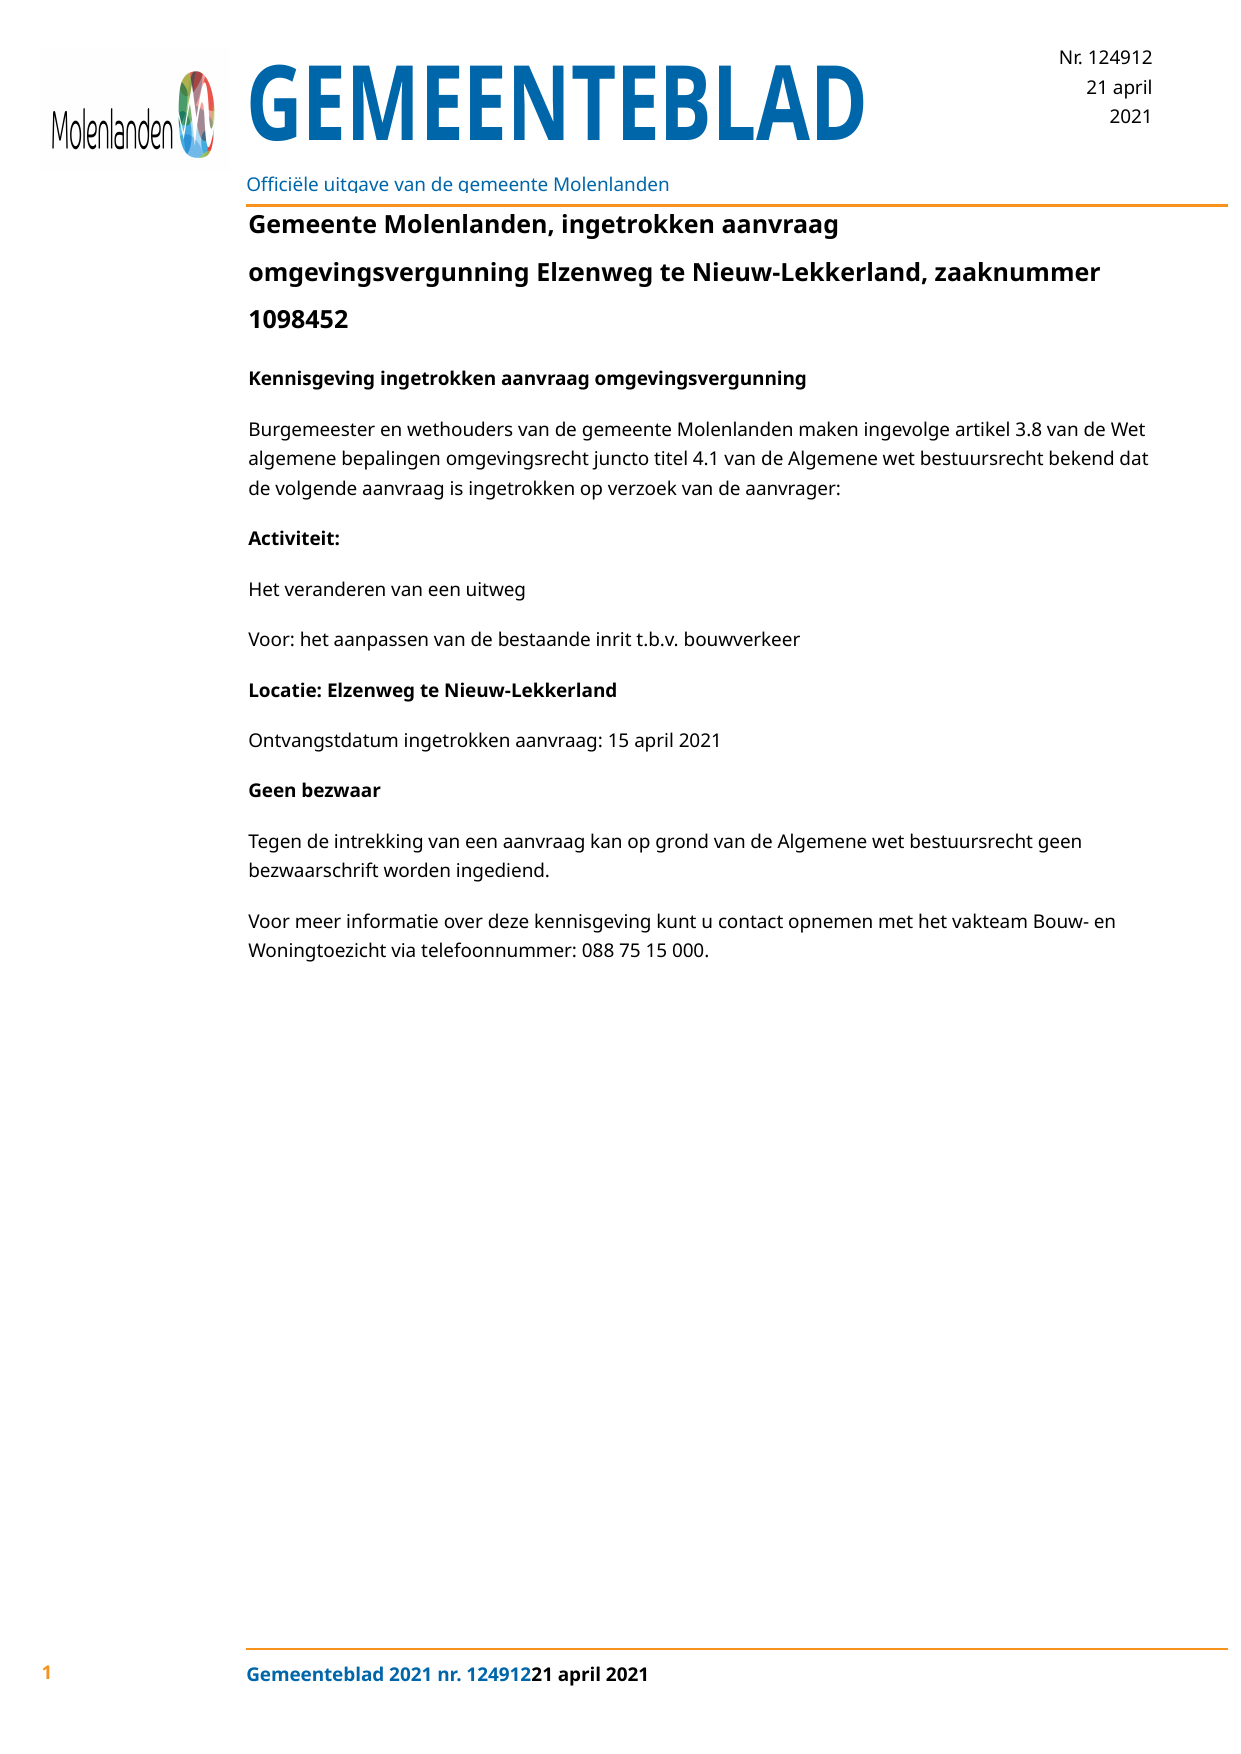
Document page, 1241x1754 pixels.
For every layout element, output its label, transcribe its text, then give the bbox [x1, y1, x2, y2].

text Burgemeester en wethouders van de gemeente Molenlanden maken ingevolge artikel 3.8 van de Wet algemene bepalingen omgevingsrecht juncto titel 4.1 van de Algemene wet bestuursrecht bekend dat de volgende aanvraag is ingetrokken op verzoek van de aanvrager: [248, 416, 1152, 501]
text Gemeente Molenlanden, ingetrokken aanvraag omgevingsvergunning Elzenweg te Nieuw-Lekkerland, zaaknummer 1098452 [248, 207, 1152, 336]
text Activiteit: [248, 526, 1152, 551]
text Voor: het aanpassen van de bestaande inrit t.b.v. bouwverkeer [248, 626, 1152, 652]
text Voor meer informatie over deze kennisgeving kunt u contact opnemen met het vakteam Bouw- en Woningtoezicht via telefoonnummer: 088 75 15 000. [248, 908, 1152, 963]
text Locatie: Elzenweg te Nieuw-Lekkerland [248, 677, 1152, 702]
picture [41, 47, 231, 172]
text Kennisgeving ingetrokken aanvraag omgevingsvergunning [248, 366, 1152, 391]
text Het veranderen van een uitweg [248, 576, 1152, 602]
text Tegen de intrekking van een aanvraag kan op grond van de Algemene wet bestuursrecht geen bezwaarschrift worden ingediend. [248, 828, 1152, 883]
text Geen bezwaar [248, 778, 1152, 803]
text Ontvangstdatum ingetrokken aanvraag: 15 april 2021 [248, 727, 1152, 753]
